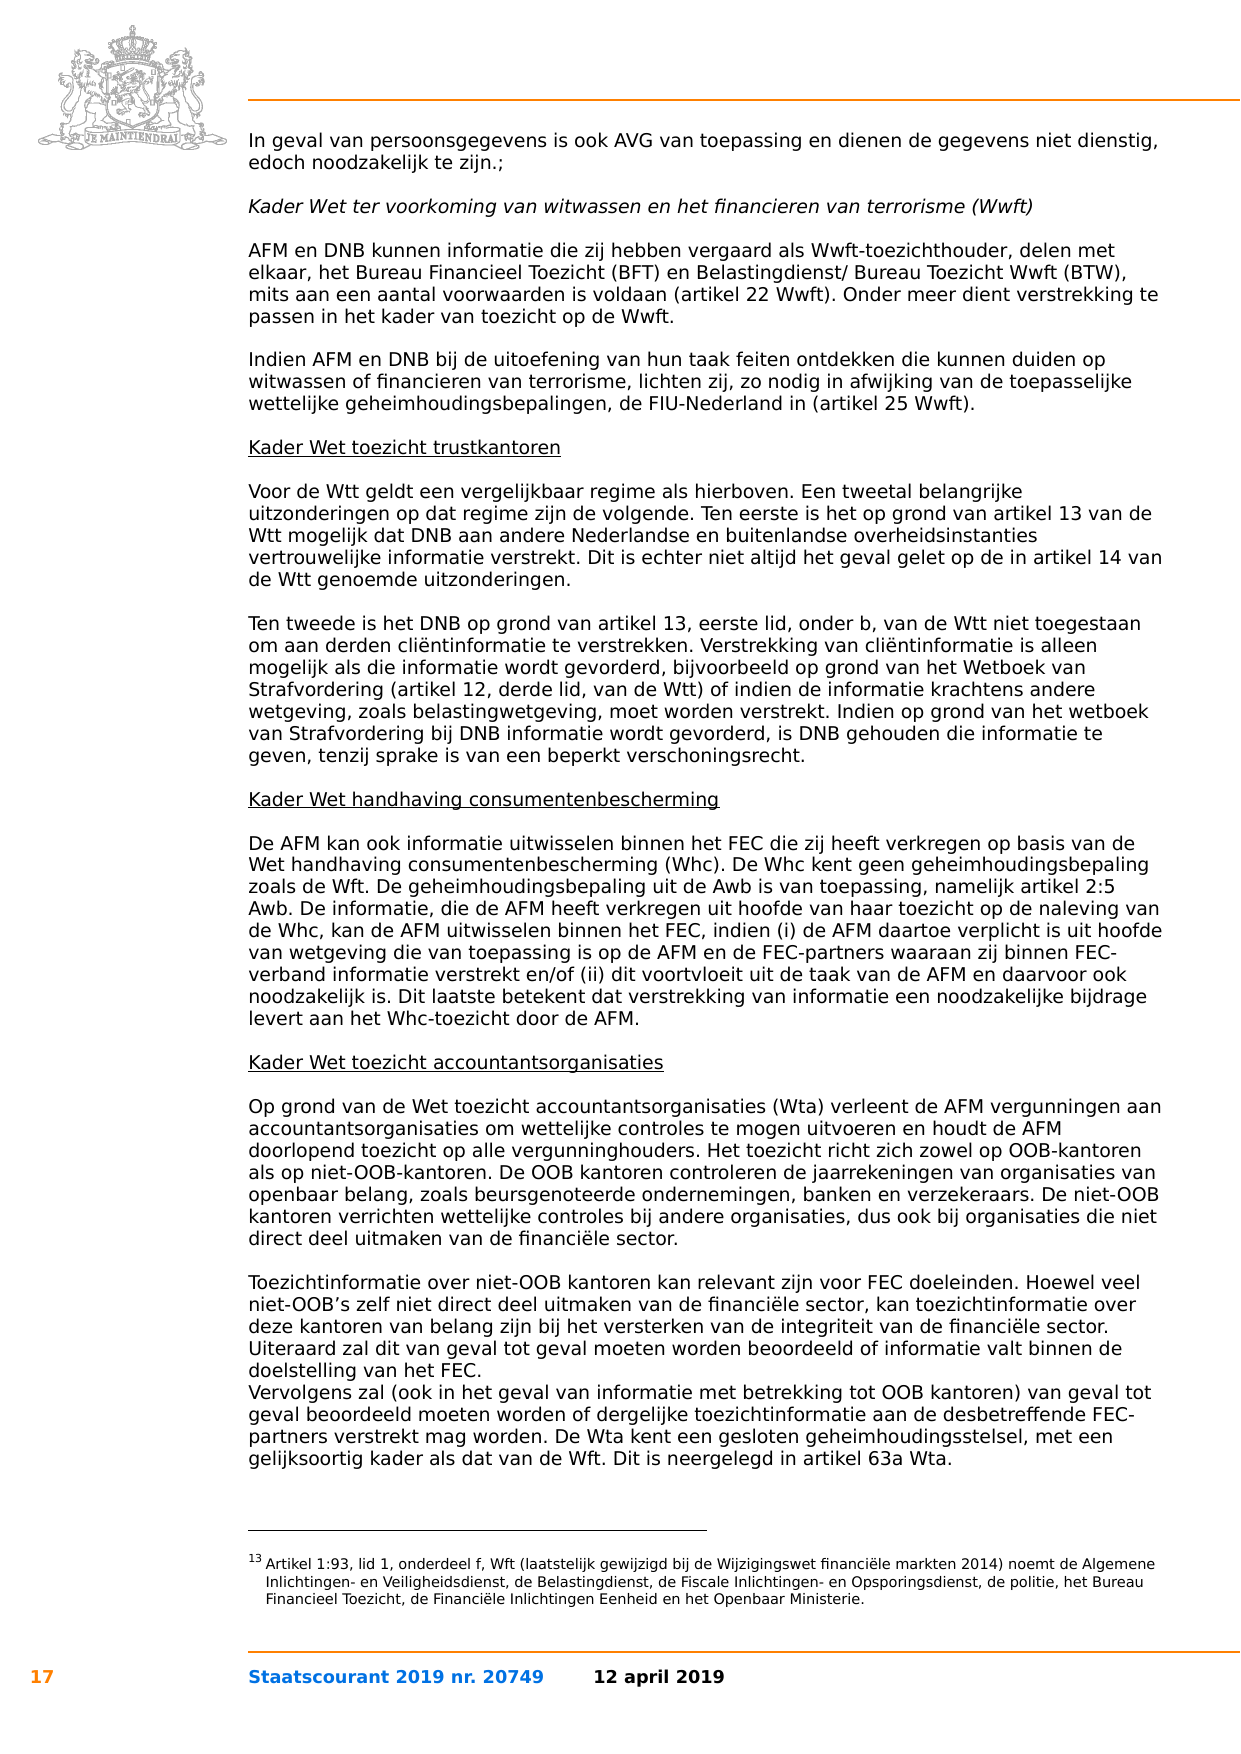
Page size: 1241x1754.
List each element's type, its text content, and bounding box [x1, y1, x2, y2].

text Voor de Wtt geldt een vergelijkbaar regime als hierboven. Een tweetal belangrijke uitzonderingen op dat regime zijn de volgende. Ten eerste is het op grond van artikel 13 van de Wtt mogelijk dat DNB aan andere Nederlandse en buitenlandse overheidsinstanties vertrouwelijke informatie verstrekt. Dit is echter niet altijd het geval gelet op de in artikel 14 van de Wtt genoemde uitzonderingen. [248, 481, 1163, 591]
text De AFM kan ook informatie uitwisselen binnen het FEC die zij heeft verkregen op basis van de Wet handhaving consumentenbescherming (Whc). De Whc kent geen geheimhoudingsbepaling zoals de Wft. De geheimhoudingsbepaling uit de Awb is van toepassing, namelijk artikel 2:5 Awb. De informatie, die de AFM heeft verkregen uit hoofde van haar toezicht op de naleving van de Whc, kan de AFM uitwisselen binnen het FEC, indien (i) de AFM daartoe verplicht is uit hoofde van wetgeving die van toepassing is op de AFM en de FEC-partners waaraan zij binnen FEC-verband informatie verstrekt en/of (ii) dit voortvloeit uit de taak van de AFM en daarvoor ook noodzakelijk is. Dit laatste betekent dat verstrekking van informatie een noodzakelijke bijdrage levert aan het Whc-toezicht door de AFM. [248, 832, 1163, 1030]
text AFM en DNB kunnen informatie die zij hebben vergaard als Wwft-toezichthouder, delen met elkaar, het Bureau Financieel Toezicht (BFT) en Belastingdienst/ Bureau Toezicht Wwft (BTW), mits aan een aantal voorwaarden is voldaan (artikel 22 Wwft). Onder meer dient verstrekking te passen in het kader van toezicht op de Wwft. [248, 239, 1163, 327]
text Toezichtinformatie over niet-OOB kantoren kan relevant zijn voor FEC doeleinden. Hoewel veel niet-OOB’s zelf niet direct deel uitmaken van de financiële sector, kan toezichtinformatie over deze kantoren van belang zijn bij het versterken van de integriteit van de financiële sector. Uiteraard zal dit van geval tot geval moeten worden beoordeeld of informatie valt binnen de doelstelling van het FEC. [248, 1272, 1163, 1382]
text Ten tweede is het DNB op grond van artikel 13, eerste lid, onder b, van de Wtt niet toegestaan om aan derden cliëntinformatie te verstrekken. Verstrekking van cliëntinformatie is alleen mogelijk als die informatie wordt gevorderd, bijvoorbeeld op grond van het Wetboek van Strafvordering (artikel 12, derde lid, van de Wtt) of indien de informatie krachtens andere wetgeving, zoals belastingwetgeving, moet worden verstrekt. Indien op grond van het wetboek van Strafvordering bij DNB informatie wordt gevorderd, is DNB gehouden die informatie te geven, tenzij sprake is van een beperkt verschoningsrecht. [248, 613, 1163, 767]
text Artikel 1:93, lid 1, onderdeel f, Wft (laatstelijk gewijzigd bij de Wijzigingswet financiële markten 2014) noemt de Algemene Inlichtingen- en Veiligheidsdienst, de Belastingdienst, de Fiscale Inlichtingen- en Opsporingsdienst, de politie, het Bureau Financieel Toezicht, de Financiële Inlichtingen Eenheid en het Openbaar Ministerie. [248, 1552, 1163, 1608]
subtitle Kader Wet toezicht accountantsorganisaties [248, 1052, 1163, 1074]
picture [38, 25, 227, 150]
text Vervolgens zal (ook in het geval van informatie met betrekking tot OOB kantoren) van geval tot geval beoordeeld moeten worden of dergelijke toezichtinformatie aan de desbetreffende FEC-partners verstrekt mag worden. De Wta kent een gesloten geheimhoudingsstelsel, met een gelijksoortig kader als dat van de Wft. Dit is neergelegd in artikel 63a Wta. [248, 1382, 1163, 1469]
text Op grond van de Wet toezicht accountantsorganisaties (Wta) verleent de AFM vergunningen aan accountantsorganisaties om wettelijke controles te mogen uitvoeren en houdt de AFM doorlopend toezicht op alle vergunninghouders. Het toezicht richt zich zowel op OOB-kantoren als op niet-OOB-kantoren. De OOB kantoren controleren de jaarrekeningen van organisaties van openbaar belang, zoals beursgenoteerde ondernemingen, banken en verzekeraars. De niet-OOB kantoren verrichten wettelijke controles bij andere organisaties, dus ook bij organisaties die niet direct deel uitmaken van de financiële sector. [248, 1096, 1163, 1250]
subtitle Kader Wet ter voorkoming van witwassen en het financieren van terrorisme (Wwft) [248, 196, 1163, 218]
subtitle Kader Wet toezicht trustkantoren [248, 437, 1163, 459]
text Indien AFM en DNB bij de uitoefening van hun taak feiten ontdekken die kunnen duiden op witwassen of financieren van terrorisme, lichten zij, zo nodig in afwijking van de toepasselijke wettelijke geheimhoudingsbepalingen, de FIU-Nederland in (artikel 25 Wwft). [248, 349, 1163, 415]
text In geval van persoonsgegevens is ook AVG van toepassing en dienen de gegevens niet dienstig, edoch noodzakelijk te zijn.; [248, 130, 1163, 174]
subtitle Kader Wet handhaving consumentenbescherming [248, 788, 1163, 811]
